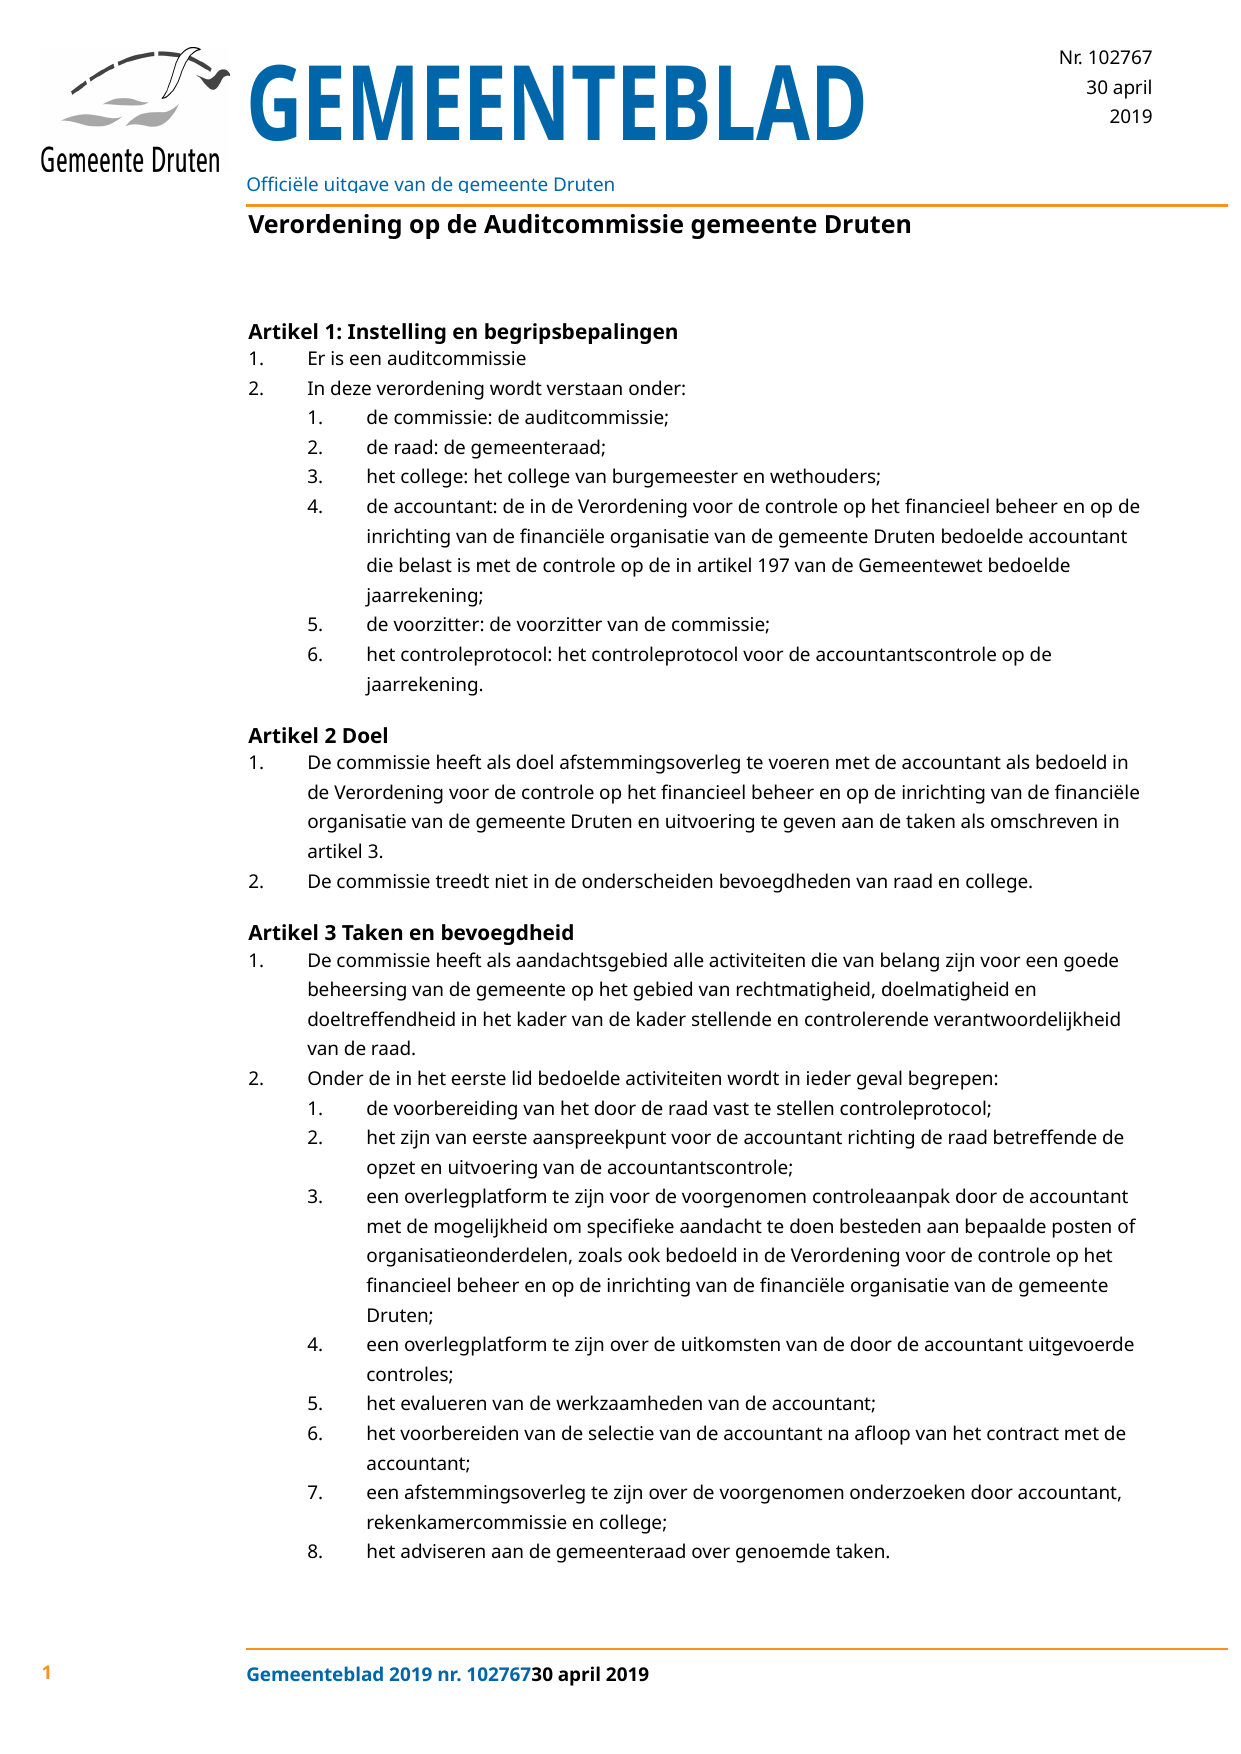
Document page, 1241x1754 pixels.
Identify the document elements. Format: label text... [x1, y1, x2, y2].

text Artikel 1: Instelling en begripsbepalingen [248, 317, 1152, 345]
list de voorbereiding van het door de raad vast te stellen controleprotocol; [307, 1095, 1152, 1120]
list De commissie heeft als doel afstemmingsoverleg te voeren met de accountant als bedoeld in de Verordening voor de controle op het financieel beheer en op de inrichting van de financiële organisatie van de gemeente Druten en uitvoering te geven aan de taken als omschreven in artikel 3. [248, 749, 1152, 864]
text Artikel 3 Taken en bevoegdheid [248, 918, 1152, 947]
list het college: het college van burgemeester en wethouders; [307, 464, 1152, 489]
list de raad: de gemeenteraad; [307, 434, 1152, 460]
list een overlegplatform te zijn voor de voorgenomen controleaanpak door de accountant met de mogelijkheid om specifieke aandacht te doen besteden aan bepaalde posten of organisatieonderdelen, zoals ook bedoeld in de Verordening voor de controle op het financieel beheer en op de inrichting van de financiële organisatie van de gemeente Druten; [307, 1183, 1152, 1327]
picture [41, 47, 231, 172]
list Onder de in het eerste lid bedoelde activiteiten wordt in ieder geval begrepen: [248, 1065, 1152, 1091]
list het adviseren aan de gemeenteraad over genoemde taken. [307, 1538, 1152, 1564]
list De commissie heeft als aandachtsgebied alle activiteiten die van belang zijn voor een goede beheersing van de gemeente op het gebied van rechtmatigheid, doelmatigheid en doeltreffendheid in het kader van de kader stellende en controlerende verantwoordelijkheid van de raad. [248, 947, 1152, 1061]
list een overlegplatform te zijn over de uitkomsten van de door de accountant uitgevoerde controles; [307, 1331, 1152, 1387]
text Verordening op de Auditcommissie gemeente Druten [248, 207, 1152, 241]
list In deze verordening wordt verstaan onder: [248, 375, 1152, 401]
list het voorbereiden van de selectie van de accountant na afloop van het contract met de accountant; [307, 1420, 1152, 1475]
text Artikel 2 Doel [248, 721, 1152, 749]
list De commissie treedt niet in de onderscheiden bevoegdheden van raad en college. [248, 868, 1152, 894]
list de voorzitter: de voorzitter van de commissie; [307, 612, 1152, 637]
list Er is een auditcommissie [248, 345, 1152, 371]
list een afstemmingsoverleg te zijn over de voorgenomen onderzoeken door accountant, rekenkamercommissie en college; [307, 1479, 1152, 1534]
list het controleprotocol: het controleprotocol voor de accountantscontrole op de jaarrekening. [307, 641, 1152, 696]
list het zijn van eerste aanspreekpunt voor de accountant richting de raad betreffende de opzet en uitvoering van de accountantscontrole; [307, 1124, 1152, 1179]
list het evalueren van de werkzaamheden van de accountant; [307, 1391, 1152, 1416]
list de commissie: de auditcommissie; [307, 404, 1152, 430]
list de accountant: de in de Verordening voor de controle op het financieel beheer en op de inrichting van de financiële organisatie van de gemeente Druten bedoelde accountant die belast is met de controle op de in artikel 197 van de Gemeentewet bedoelde jaarrekening; [307, 493, 1152, 608]
